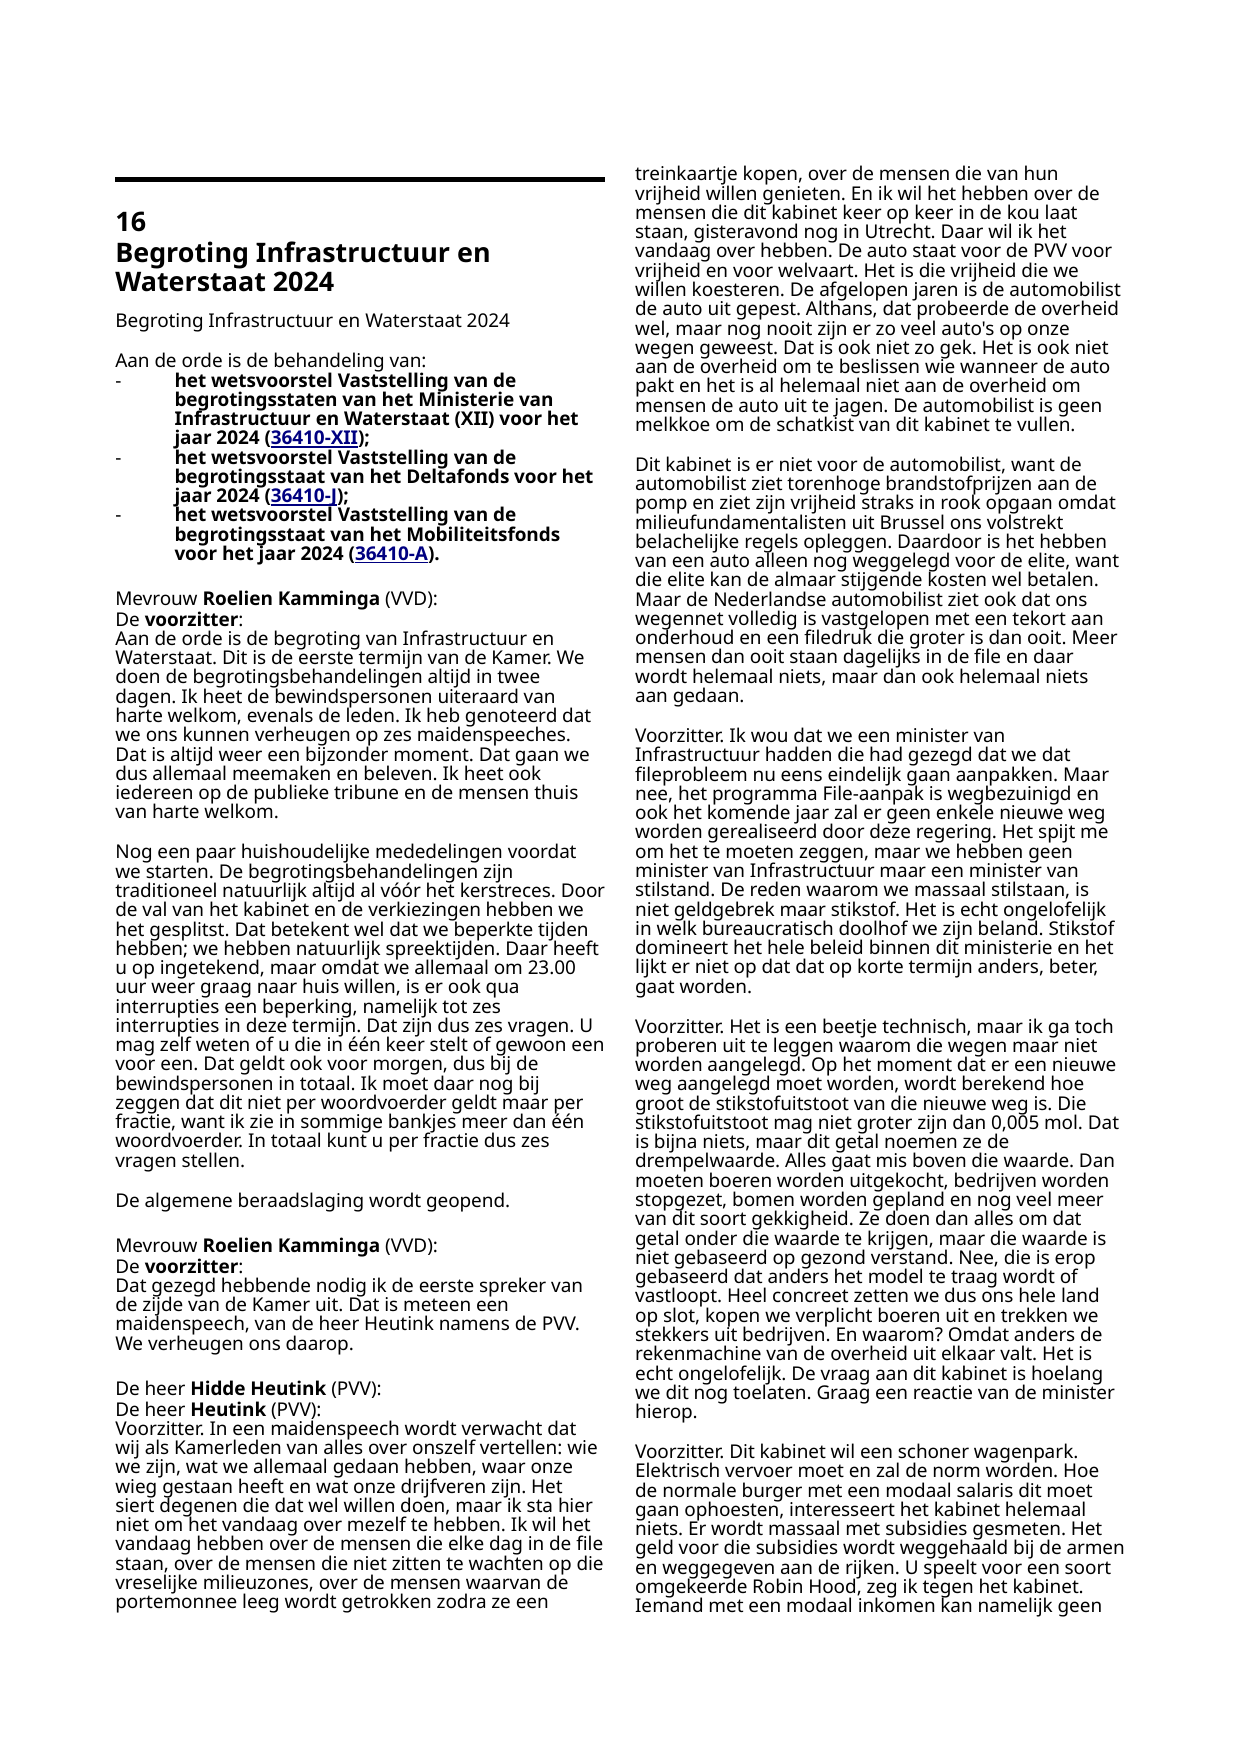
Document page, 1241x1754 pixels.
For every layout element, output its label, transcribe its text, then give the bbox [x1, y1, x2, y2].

text De voorzitter: [115, 1258, 605, 1277]
text Mevrouw Roelien Kamminga (VVD): [115, 585, 605, 611]
text Nog een paar huishoudelijke mededelingen voordat we starten. De begrotingsbehandelingen zijn traditioneel natuurlijk altijd al vóór het kerstreces. Door de val van het kabinet en de verkiezingen hebben we het gesplitst. Dat betekent wel dat we beperkte tijden hebben; we hebben natuurlijk spreektijden. Daar heeft u op ingetekend, maar omdat we allemaal om 23.00 uur weer graag naar huis willen, is er ook qua interrupties een beperking, namelijk tot zes interrupties in deze termijn. Dat zijn dus zes vragen. U mag zelf weten of u die in één keer stelt of gewoon een voor een. Dat geldt ook voor morgen, dus bij de bewindspersonen in totaal. Ik moet daar nog bij zeggen dat dit niet per woordvoerder geldt maar per fractie, want ik zie in sommige bankjes meer dan één woordvoerder. In totaal kunt u per fractie dus zes vragen stellen. [115, 843, 605, 1171]
text Begroting Infrastructuur en Waterstaat 2024 [115, 239, 605, 312]
text De voorzitter: [115, 611, 605, 630]
text De heer Heutink (PVV): [115, 1401, 605, 1420]
text Dit kabinet is er niet voor de automobilist, want de automobilist ziet torenhoge brandstofprijzen aan de pomp en ziet zijn vrijheid straks in rook opgaan omdat milieufundamentalisten uit Brussel ons volstrekt belachelijke regels opleggen. Daardoor is het hebben van een auto alleen nog weggelegd voor de elite, want die elite kan de almaar stijgende kosten wel betalen. Maar de Nederlandse automobilist ziet ook dat ons wegennet volledig is vastgelopen met een tekort aan onderhoud en een filedruk die groter is dan ooit. Meer mensen dan ooit staan dagelijks in de file en daar wordt helemaal niets, maar dan ook helemaal niets aan gedaan. [635, 456, 1125, 706]
text Mevrouw Roelien Kamminga (VVD): [115, 1232, 605, 1258]
text Voorzitter. Het is een beetje technisch, maar ik ga toch proberen uit te leggen waarom die wegen maar niet worden aangelegd. Op het moment dat er een nieuwe weg aangelegd moet worden, wordt berekend hoe groot de stikstofuitstoot van die nieuwe weg is. Die stikstofuitstoot mag niet groter zijn dan 0,005 mol. Dat is bijna niets, maar dit getal noemen ze de drempelwaarde. Alles gaat mis boven die waarde. Dan moeten boeren worden uitgekocht, bedrijven worden stopgezet, bomen worden gepland en nog veel meer van dit soort gekkigheid. Ze doen dan alles om dat getal onder die waarde te krijgen, maar die waarde is niet gebaseerd op gezond verstand. Nee, die is erop gebaseerd dat anders het model te traag wordt of vastloopt. Heel concreet zetten we dus ons hele land op slot, kopen we verplicht boeren uit en trekken we stekkers uit bedrijven. En waarom? Omdat anders de rekenmachine van de overheid uit elkaar valt. Het is echt ongelofelijk. De vraag aan dit kabinet is hoelang we dit nog toelaten. Graag een reactie van de minister hierop. [635, 1018, 1125, 1422]
list het wetsvoorstel Vaststelling van de begrotingsstaat van het Mobiliteitsfonds voor het jaar 2024 (36410-A). [115, 506, 605, 564]
text De heer Hidde Heutink (PVV): [115, 1375, 605, 1401]
text Voorzitter. In een maidenspeech wordt verwacht dat wij als Kamerleden van alles over onszelf vertellen: wie we zijn, wat we allemaal gedaan hebben, waar onze wieg gestaan heeft en wat onze drijfveren zijn. Het siert degenen die dat wel willen doen, maar ik sta hier niet om het vandaag over mezelf te hebben. Ik wil het vandaag hebben over de mensen die elke dag in de file staan, over de mensen die niet zitten te wachten op die vreselijke milieuzones, over de mensen waarvan de portemonnee leeg wordt getrokken zodra ze een [115, 1420, 605, 1612]
text De algemene beraadslaging wordt geopend. [115, 1192, 605, 1211]
text Dat gezegd hebbende nodig ik de eerste spreker van de zijde van de Kamer uit. Dat is meteen een maidenspeech, van de heer Heutink namens de PVV. We verheugen ons daarop. [115, 1277, 605, 1354]
text treinkaartje kopen, over de mensen die van hun vrijheid willen genieten. En ik wil het hebben over de mensen die dit kabinet keer op keer in de kou laat staan, gisteravond nog in Utrecht. Daar wil ik het vandaag over hebben. De auto staat voor de PVV voor vrijheid en voor welvaart. Het is die vrijheid die we willen koesteren. De afgelopen jaren is de automobilist de auto uit gepest. Althans, dat probeerde de overheid wel, maar nog nooit zijn er zo veel auto's op onze wegen geweest. Dat is ook niet zo gek. Het is ook niet aan de overheid om te beslissen wie wanneer de auto pakt en het is al helemaal niet aan de overheid om mensen de auto uit te jagen. De automobilist is geen melkkoe om de schatkist van dit kabinet te vullen. [635, 165, 1125, 435]
text Voorzitter. Ik wou dat we een minister van Infrastructuur hadden die had gezegd dat we dat fileprobleem nu eens eindelijk gaan aanpakken. Maar nee, het programma File-aanpak is wegbezuinigd en ook het komende jaar zal er geen enkele nieuwe weg worden gerealiseerd door deze regering. Het spijt me om het te moeten zeggen, maar we hebben geen minister van Infrastructuur maar een minister van stilstand. De reden waarom we massaal stilstaan, is niet geldgebrek maar stikstof. Het is echt ongelofelijk in welk bureaucratisch doolhof we zijn beland. Stikstof domineert het hele beleid binnen dit ministerie en het lijkt er niet op dat dat op korte termijn anders, beter, gaat worden. [635, 727, 1125, 997]
text 16 [115, 203, 605, 239]
list het wetsvoorstel Vaststelling van de begrotingsstaten van het Ministerie van Infrastructuur en Waterstaat (XII) voor het jaar 2024 (36410-XII); [115, 372, 605, 449]
text Aan de orde is de behandeling van: [115, 352, 605, 372]
text Voorzitter. Dit kabinet wil een schoner wagenpark. Elektrisch vervoer moet en zal de norm worden. Hoe de normale burger met een modaal salaris dit moet gaan ophoesten, interesseert het kabinet helemaal niets. Er wordt massaal met subsidies gesmeten. Het geld voor die subsidies wordt weggehaald bij de armen en weggegeven aan de rijken. U speelt voor een soort omgekeerde Robin Hood, zeg ik tegen het kabinet. Iemand met een modaal inkomen kan namelijk geen [635, 1443, 1125, 1616]
text Begroting Infrastructuur en Waterstaat 2024 [115, 312, 605, 332]
text Aan de orde is de begroting van Infrastructuur en Waterstaat. Dit is de eerste termijn van de Kamer. We doen de begrotingsbehandelingen altijd in twee dagen. Ik heet de bewindspersonen uiteraard van harte welkom, evenals de leden. Ik heb genoteerd dat we ons kunnen verheugen op zes maidenspeeches. Dat is altijd weer een bijzonder moment. Dat gaan we dus allemaal meemaken en beleven. Ik heet ook iedereen op de publieke tribune en de mensen thuis van harte welkom. [115, 630, 605, 823]
list het wetsvoorstel Vaststelling van de begrotingsstaat van het Deltafonds voor het jaar 2024 (36410-J); [115, 449, 605, 506]
